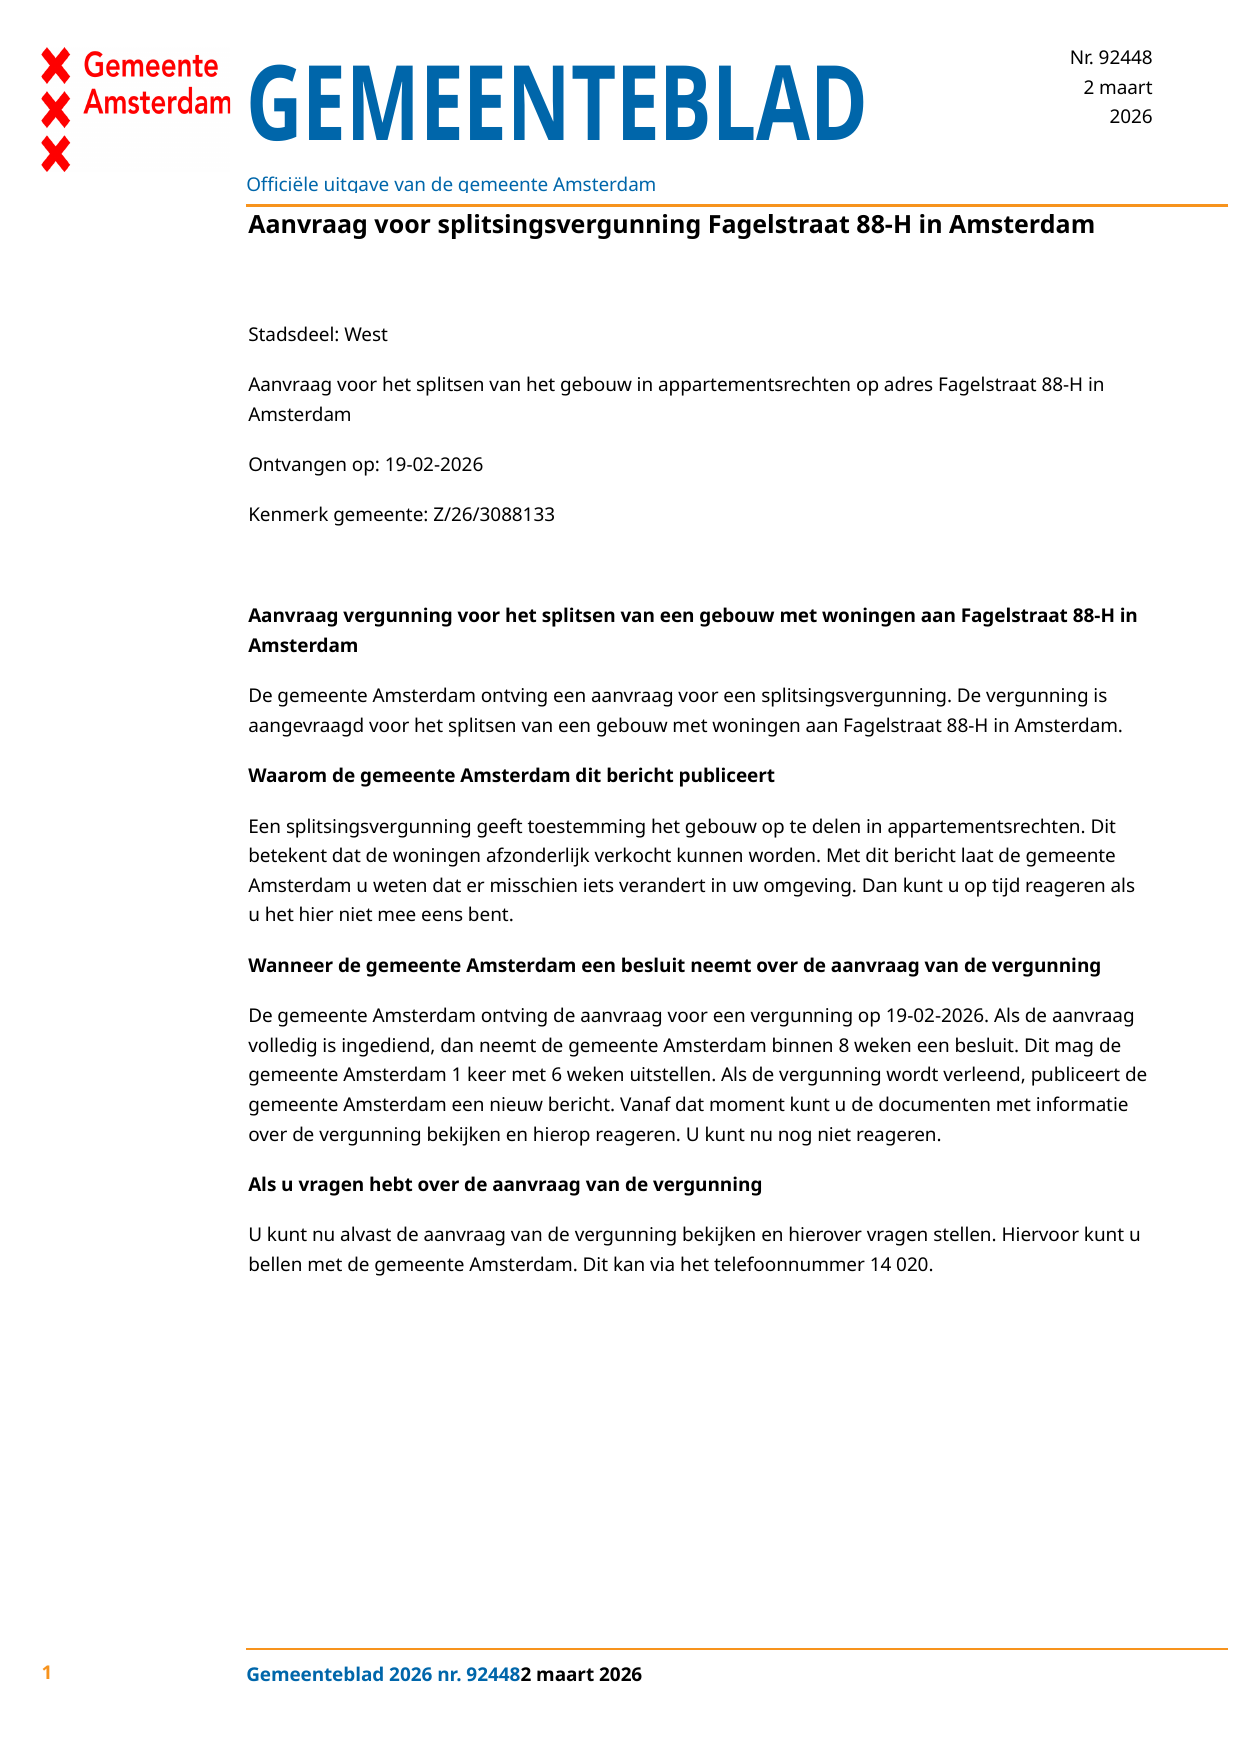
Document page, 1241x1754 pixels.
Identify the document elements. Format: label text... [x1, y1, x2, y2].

text Als u vragen hebt over de aanvraag van de vergunning [248, 1171, 1152, 1197]
picture [41, 47, 231, 172]
text Aanvraag voor het splitsen van het gebouw in appartementsrechten op adres Fagelstraat 88-H in Amsterdam [248, 371, 1152, 426]
text Ontvangen op: 19-02-2026 [248, 451, 1152, 477]
text Stadsdeel: West [248, 321, 1152, 346]
text De gemeente Amsterdam ontving de aanvraag voor een vergunning op 19-02-2026. Als de aanvraag volledig is ingediend, dan neemt de gemeente Amsterdam binnen 8 weken een besluit. Dit mag de gemeente Amsterdam 1 keer met 6 weken uitstellen. Als de vergunning wordt verleend, publiceert de gemeente Amsterdam een nieuw bericht. Vanaf dat moment kunt u de documenten met informatie over de vergunning bekijken en hierop reageren. U kunt nu nog niet reageren. [248, 1002, 1152, 1146]
text Kenmerk gemeente: Z/26/3088133 [248, 502, 1152, 527]
text Wanneer de gemeente Amsterdam een besluit neemt over de aanvraag van de vergunning [248, 952, 1152, 978]
text De gemeente Amsterdam ontving een aanvraag voor een splitsingsvergunning. De vergunning is aangevraagd voor het splitsen van een gebouw met woningen aan Fagelstraat 88-H in Amsterdam. [248, 682, 1152, 738]
text Waarom de gemeente Amsterdam dit bericht publiceert [248, 762, 1152, 788]
text U kunt nu alvast de aanvraag van de vergunning bekijken en hierover vragen stellen. Hiervoor kunt u bellen met de gemeente Amsterdam. Dit kan via het telefoonnummer 14 020. [248, 1222, 1152, 1277]
text Aanvraag voor splitsingsvergunning Fagelstraat 88-H in Amsterdam [248, 207, 1152, 241]
text Aanvraag vergunning voor het splitsen van een gebouw met woningen aan Fagelstraat 88-H in Amsterdam [248, 602, 1152, 658]
text Een splitsingsvergunning geeft toestemming het gebouw op te delen in appartementsrechten. Dit betekent dat de woningen afzonderlijk verkocht kunnen worden. Met dit bericht laat de gemeente Amsterdam u weten dat er misschien iets verandert in uw omgeving. Dan kunt u op tijd reageren als u het hier niet mee eens bent. [248, 813, 1152, 927]
